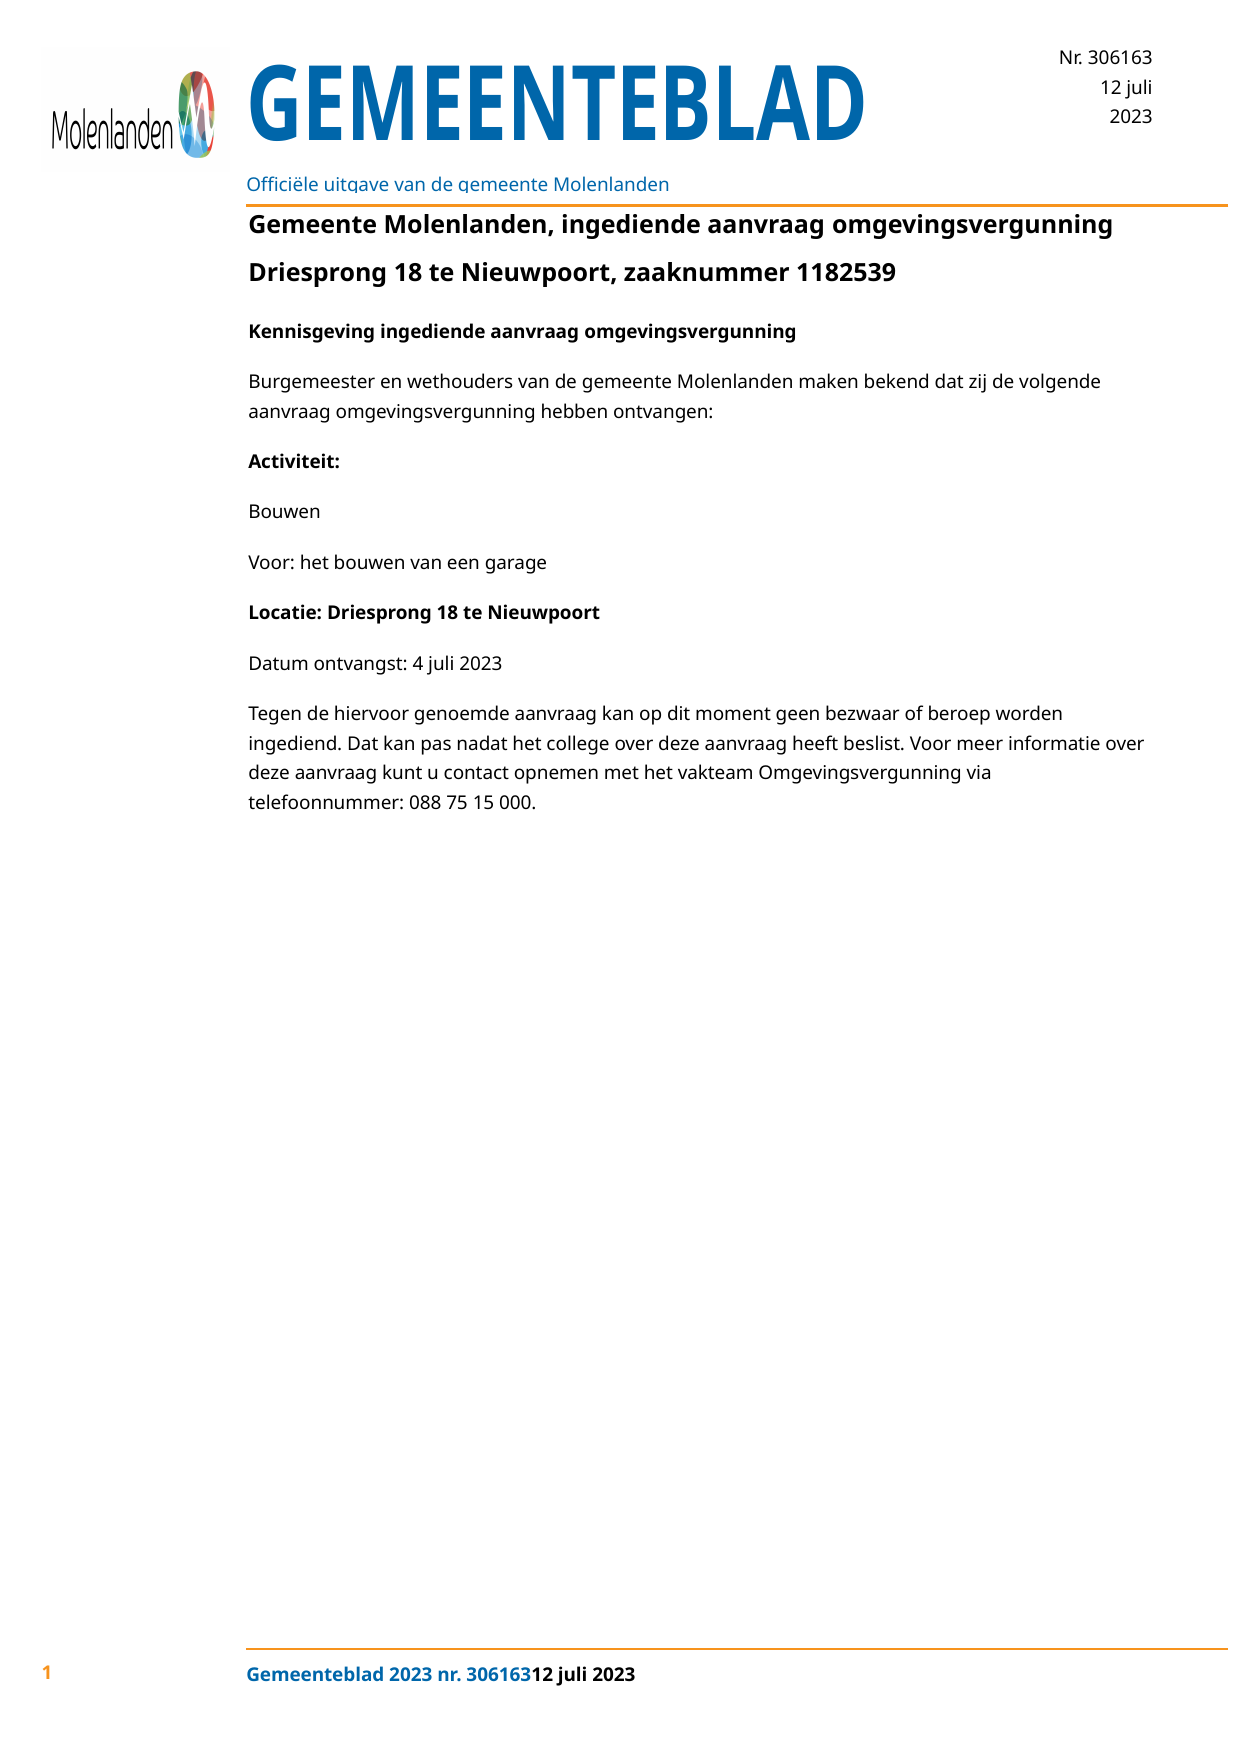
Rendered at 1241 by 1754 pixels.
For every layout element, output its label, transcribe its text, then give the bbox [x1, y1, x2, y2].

text Bouwen [248, 499, 1152, 524]
text Kennisgeving ingediende aanvraag omgevingsvergunning [248, 318, 1152, 344]
text Datum ontvangst: 4 juli 2023 [248, 650, 1152, 676]
text Voor: het bouwen van een garage [248, 549, 1152, 575]
text Burgemeester en wethouders van de gemeente Molenlanden maken bekend dat zij de volgende aanvraag omgevingsvergunning hebben ontvangen: [248, 368, 1152, 424]
text Tegen de hiervoor genoemde aanvraag kan op dit moment geen bezwaar of beroep worden ingediend. Dat kan pas nadat het college over deze aanvraag heeft beslist. Voor meer informatie over deze aanvraag kunt u contact opnemen met het vakteam Omgevingsvergunning via telefoonnummer: 088 75 15 000. [248, 700, 1152, 815]
text Gemeente Molenlanden, ingediende aanvraag omgevingsvergunning Driesprong 18 te Nieuwpoort, zaaknummer 1182539 [248, 207, 1152, 288]
picture [41, 47, 231, 172]
text Locatie: Driesprong 18 te Nieuwpoort [248, 599, 1152, 625]
text Activiteit: [248, 448, 1152, 474]
